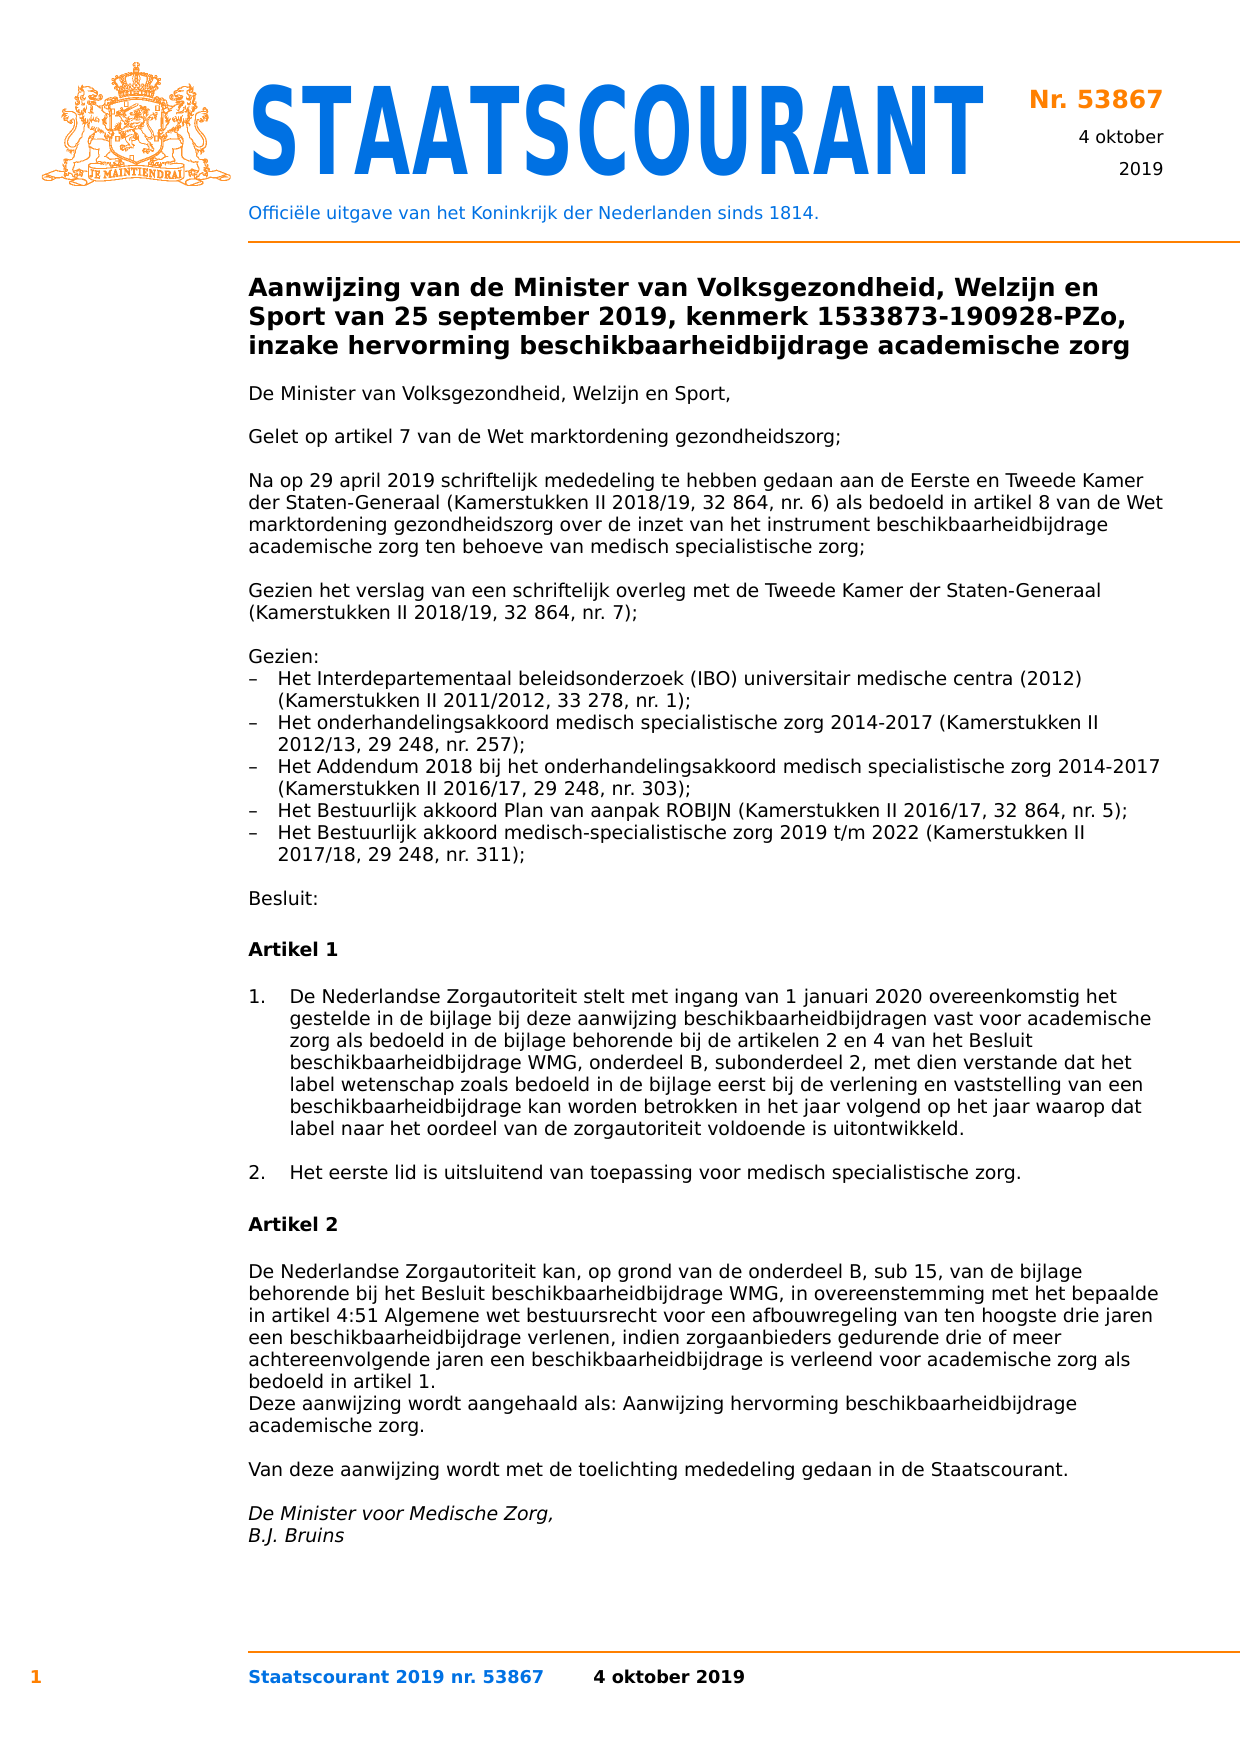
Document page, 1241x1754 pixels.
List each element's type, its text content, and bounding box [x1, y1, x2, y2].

table_header Nr. 53867 [998, 62, 1240, 121]
text De Nederlandse Zorgautoriteit kan, op grond van de onderdeel B, sub 15, van de bijlage behorende bij het Besluit beschikbaarheidbijdrage WMG, in overeenstemming met het bepaalde in artikel 4:51 Algemene wet bestuursrecht voor een afbouwregeling van ten hoogste drie jaren een beschikbaarheidbijdrage verlenen, indien zorgaanbieders gedurende drie of meer achtereenvolgende jaren een beschikbaarheidbijdrage is verleend voor academische zorg als bedoeld in artikel 1. [248, 1261, 1163, 1393]
table_cell 4 oktober [998, 121, 1240, 153]
text Van deze aanwijzing wordt met de toelichting mededeling gedaan in de Staatscourant. [248, 1459, 1163, 1481]
picture [41, 62, 231, 186]
text – Het onderhandelingsakkoord medisch specialistische zorg 2014-2017 (Kamerstukken II 2012/13, 29 248, nr. 257); [248, 712, 1163, 756]
text Deze aanwijzing wordt aangehaald als: Aanwijzing hervorming beschikbaarheidbijdrage academische zorg. [248, 1393, 1163, 1437]
text 2. Het eerste lid is uitsluitend van toepassing voor medisch specialistische zorg. [248, 1162, 1163, 1184]
text De Minister van Volksgezondheid, Welzijn en Sport, [248, 382, 1163, 404]
text Gezien het verslag van een schriftelijk overleg met de Tweede Kamer der Staten-Generaal (Kamerstukken II 2018/19, 32 864, nr. 7); [248, 580, 1163, 624]
table_header STAATSCOURANT [248, 62, 998, 203]
subtitle Aanwijzing van de Minister van Volksgezondheid, Welzijn en Sport van 25 september 2019, kenmerk 1533873-190928-PZo, inzake hervorming beschikbaarheidbijdrage academische zorg [248, 273, 1163, 361]
text Gelet op artikel 7 van de Wet marktordening gezondheidszorg; [248, 426, 1163, 448]
text – Het Addendum 2018 bij het onderhandelingsakkoord medisch specialistische zorg 2014-2017 (Kamerstukken II 2016/17, 29 248, nr. 303); [248, 756, 1163, 799]
text De Minister voor Medische Zorg, B.J. Bruins [248, 1503, 1163, 1547]
text – Het Bestuurlijk akkoord Plan van aanpak ROBIJN (Kamerstukken II 2016/17, 32 864, nr. 5); [248, 799, 1163, 822]
text Besluit: [248, 887, 1163, 909]
text Gezien: [248, 646, 1163, 668]
text Na op 29 april 2019 schriftelijk mededeling te hebben gedaan aan de Eerste en Tweede Kamer der Staten-Generaal (Kamerstukken II 2018/19, 32 864, nr. 6) als bedoeld in artikel 8 van de Wet marktordening gezondheidszorg over de inzet van het instrument beschikbaarheidbijdrage academische zorg ten behoeve van medisch specialistische zorg; [248, 470, 1163, 558]
text – Het Interdepartementaal beleidsonderzoek (IBO) universitair medische centra (2012) (Kamerstukken II 2011/2012, 33 278, nr. 1); [248, 668, 1163, 712]
table_cell Officiële uitgave van het Koninkrijk der Nederlanden sinds 1814. [248, 203, 1240, 241]
subtitle Artikel 1 [248, 939, 1163, 961]
text 1. De Nederlandse Zorgautoriteit stelt met ingang van 1 januari 2020 overeenkomstig het gestelde in de bijlage bij deze aanwijzing beschikbaarheidbijdragen vast voor academische zorg als bedoeld in de bijlage behorende bij de artikelen 2 en 4 van het Besluit beschikbaarheidbijdrage WMG, onderdeel B, subonderdeel 2, met dien verstande dat het label wetenschap zoals bedoeld in de bijlage eerst bij de verlening en vaststelling van een beschikbaarheidbijdrage kan worden betrokken in het jaar volgend op het jaar waarop dat label naar het oordeel van de zorgautoriteit voldoende is uitontwikkeld. [248, 986, 1163, 1140]
text – Het Bestuurlijk akkoord medisch-specialistische zorg 2019 t/m 2022 (Kamerstukken II 2017/18, 29 248, nr. 311); [248, 822, 1163, 866]
table_header [25, 62, 248, 241]
subtitle Artikel 2 [248, 1214, 1163, 1236]
table_cell 2019 [998, 153, 1240, 203]
